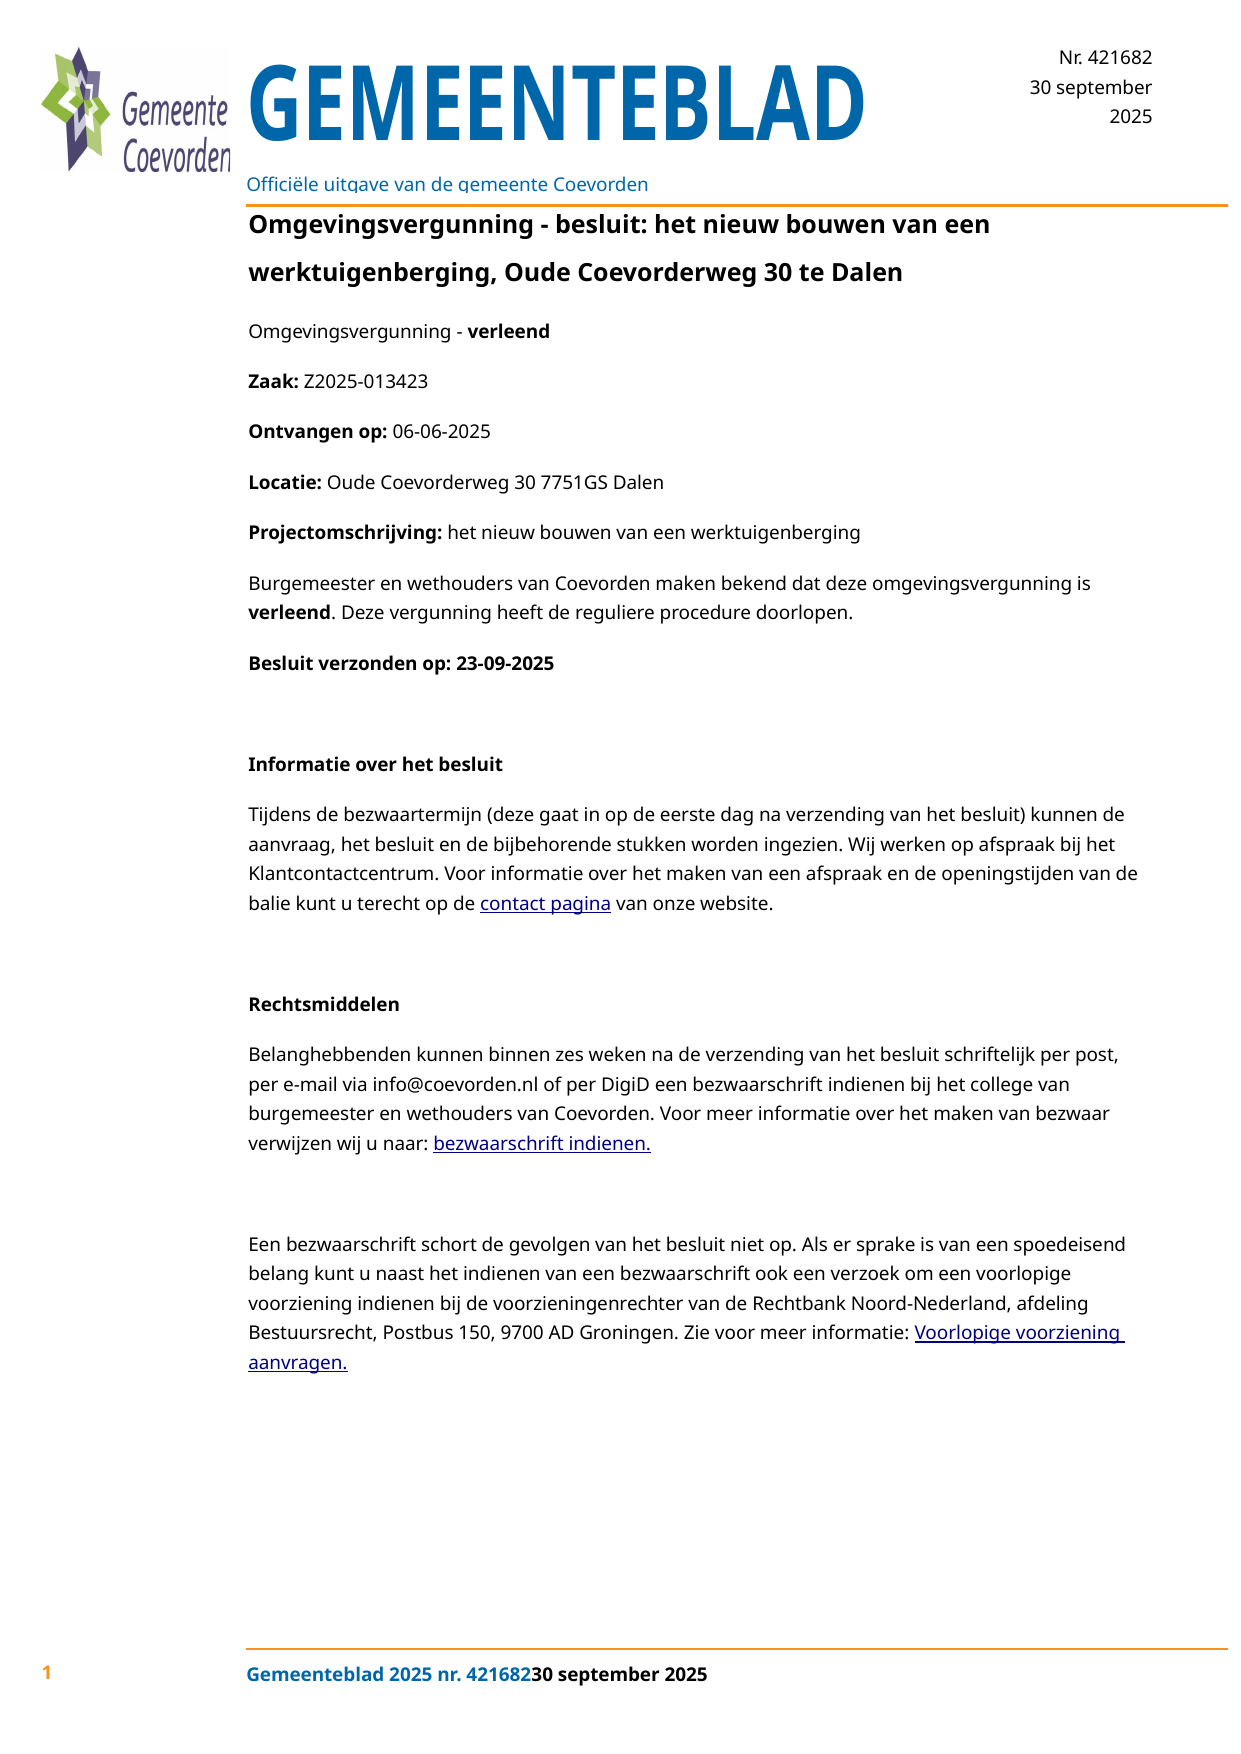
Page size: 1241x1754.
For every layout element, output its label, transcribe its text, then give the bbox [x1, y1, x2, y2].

text Tijdens de bezwaartermijn (deze gaat in op de eerste dag na verzending van het besluit) kunnen de aanvraag, het besluit en de bijbehorende stukken worden ingezien. Wij werken op afspraak bij het Klantcontactcentrum. Voor informatie over het maken van een afspraak en de openingstijden van de balie kunt u terecht op de contact pagina van onze website. [248, 801, 1152, 916]
text Informatie over het besluit [248, 751, 1152, 777]
text Een bezwaarschrift schort de gevolgen van het besluit niet op. Als er sprake is van een spoedeisend belang kunt u naast het indienen van een bezwaarschrift ook een verzoek om een voorlopige voorziening indienen bij de voorzieningenrechter van de Rechtbank Noord-Nederland, afdeling Bestuursrecht, Postbus 150, 9700 AD Groningen. Zie voor meer informatie: Voorlopige voorziening aanvragen. [248, 1231, 1152, 1375]
text Belanghebbenden kunnen binnen zes weken na de verzending van het besluit schriftelijk per post, per e-mail via info@coevorden.nl of per DigiD een bezwaarschrift indienen bij het college van burgemeester en wethouders van Coevorden. Voor meer informatie over het maken van bezwaar verwijzen wij u naar: bezwaarschrift indienen. [248, 1041, 1152, 1156]
text Rechtsmiddelen [248, 991, 1152, 1017]
text Locatie: Oude Coevorderweg 30 7751GS Dalen [248, 469, 1152, 495]
text Projectomschrijving: het nieuw bouwen van een werktuigenberging [248, 519, 1152, 545]
text Burgemeester en wethouders van Coevorden maken bekend dat deze omgevingsvergunning is verleend. Deze vergunning heeft de reguliere procedure doorlopen. [248, 570, 1152, 625]
text Omgevingsvergunning - verleend [248, 318, 1152, 344]
text Omgevingsvergunning - besluit: het nieuw bouwen van een werktuigenberging, Oude Coevorderweg 30 te Dalen [248, 207, 1152, 288]
picture [41, 47, 231, 172]
text Besluit verzonden op: 23-09-2025 [248, 650, 1152, 676]
text Zaak: Z2025-013423 [248, 368, 1152, 394]
text Ontvangen op: 06-06-2025 [248, 419, 1152, 444]
